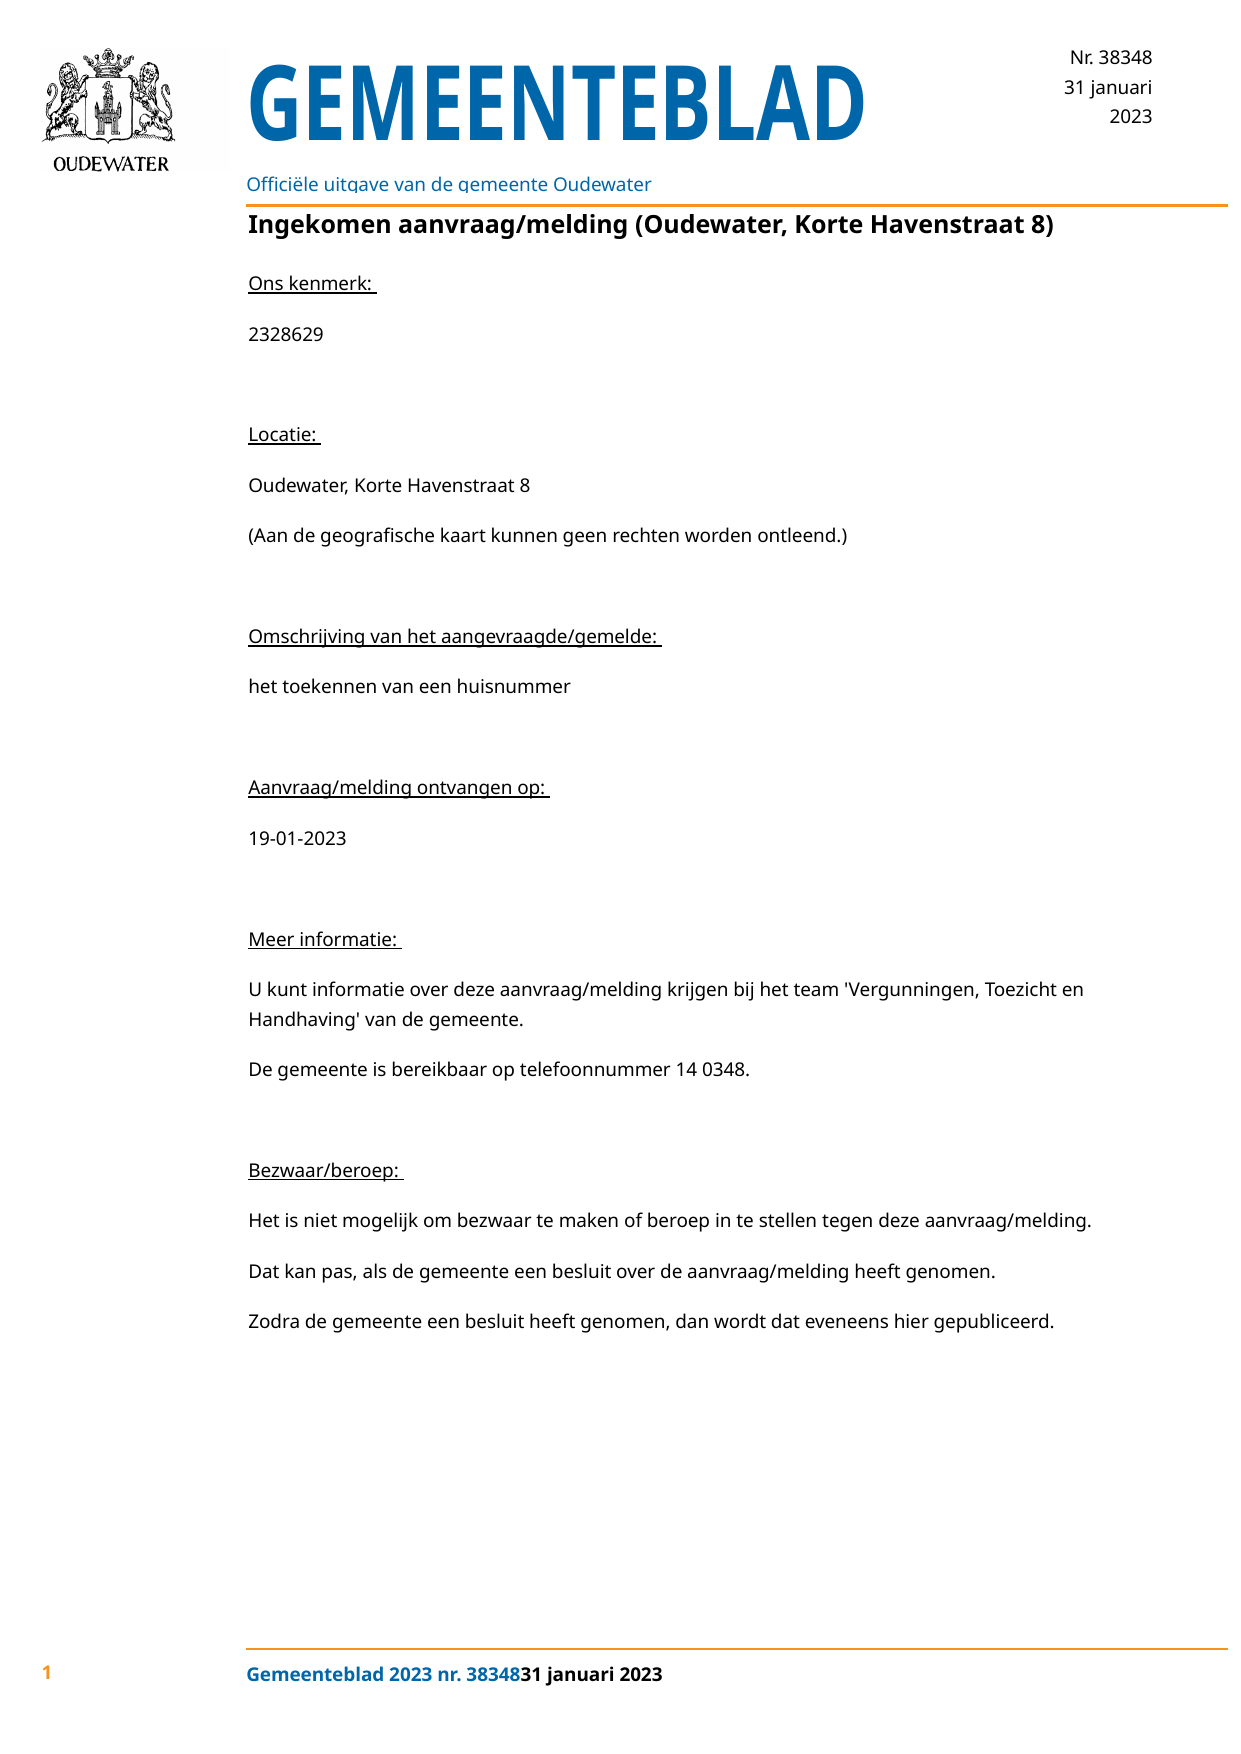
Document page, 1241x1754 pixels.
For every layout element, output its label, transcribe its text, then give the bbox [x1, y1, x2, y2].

text Oudewater, Korte Havenstraat 8 [248, 472, 1152, 498]
picture [41, 47, 231, 172]
text het toekennen van een huisnummer [248, 674, 1152, 699]
text U kunt informatie over deze aanvraag/melding krijgen bij het team 'Vergunningen, Toezicht en Handhaving' van de gemeente. [248, 976, 1152, 1031]
text Meer informatie: [248, 926, 1152, 951]
text 19-01-2023 [248, 825, 1152, 851]
text Bezwaar/beroep: [248, 1157, 1152, 1183]
text De gemeente is bereikbaar op telefoonnummer 14 0348. [248, 1056, 1152, 1082]
text Dat kan pas, als de gemeente een besluit over de aanvraag/melding heeft genomen. [248, 1258, 1152, 1283]
text Het is niet mogelijk om bezwaar te maken of beroep in te stellen tegen deze aanvraag/melding. [248, 1207, 1152, 1233]
text Omschrijving van het aangevraagde/gemelde: [248, 623, 1152, 649]
text 2328629 [248, 321, 1152, 346]
text Zodra de gemeente een besluit heeft genomen, dan wordt dat eveneens hier gepubliceerd. [248, 1308, 1152, 1334]
text (Aan de geografische kaart kunnen geen rechten worden ontleend.) [248, 522, 1152, 548]
text Ingekomen aanvraag/melding (Oudewater, Korte Havenstraat 8) [248, 207, 1152, 241]
text Locatie: [248, 422, 1152, 447]
text Ons kenmerk: [248, 270, 1152, 296]
text Aanvraag/melding ontvangen op: [248, 774, 1152, 800]
